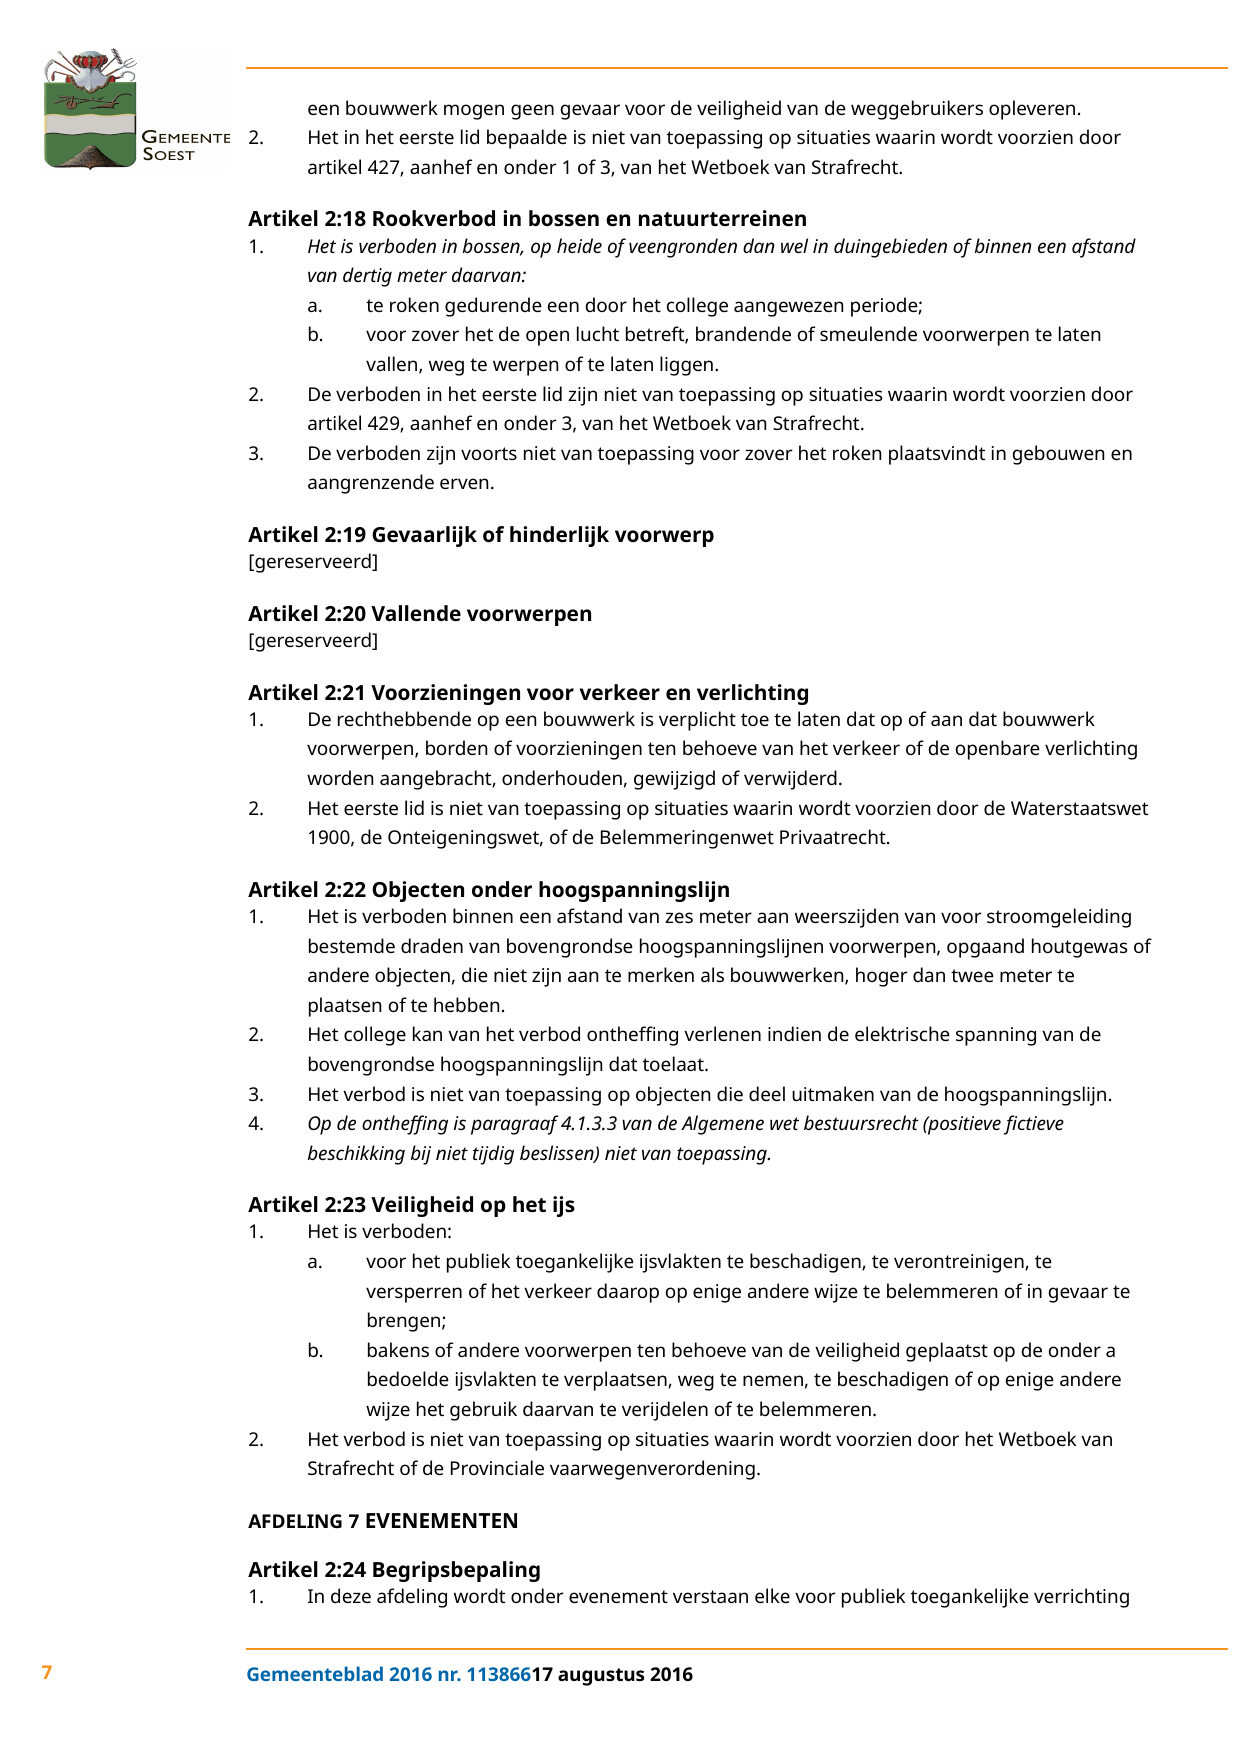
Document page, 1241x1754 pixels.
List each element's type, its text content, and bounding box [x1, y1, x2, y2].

list Het is verboden: [248, 1219, 1152, 1244]
list Het eerste lid is niet van toepassing op situaties waarin wordt voorzien door de Waterstaatswet 1900, de Onteigeningswet, of de Belemmeringenwet Privaatrecht. [248, 795, 1152, 850]
list te roken gedurende een door het college aangewezen periode; [307, 292, 1152, 318]
list Het is verboden binnen een afstand van zes meter aan weerszijden van voor stroomgeleiding bestemde draden van bovengrondse hoogspanningslijnen voorwerpen, opgaand houtgewas of andere objecten, die niet zijn aan te merken als bouwwerken, hoger dan twee meter te plaatsen of te hebben. [248, 903, 1152, 1018]
list voor het publiek toegankelijke ijsvlakten te beschadigen, te verontreinigen, te versperren of het verkeer daarop op enige andere wijze te belemmeren of in gevaar te brengen; [307, 1248, 1152, 1333]
text [gereserveerd] [248, 627, 1152, 653]
list Het in het eerste lid bepaalde is niet van toepassing op situaties waarin wordt voorzien door artikel 427, aanhef en onder 1 of 3, van het Wetboek van Strafrecht. [248, 124, 1152, 180]
text Artikel 2:24 Begripsbepaling [248, 1555, 1152, 1583]
list In deze afdeling wordt onder evenement verstaan elke voor publiek toegankelijke verrichting [248, 1583, 1152, 1609]
list Het college kan van het verbod ontheffing verlenen indien de elektrische spanning van de bovengrondse hoogspanningslijn dat toelaat. [248, 1022, 1152, 1077]
list bakens of andere voorwerpen ten behoeve van de veiligheid geplaatst op de onder a bedoelde ijsvlakten te verplaatsen, weg te nemen, te beschadigen of op enige andere wijze het gebruik daarvan te verijdelen of te belemmeren. [307, 1337, 1152, 1422]
list Het verbod is niet van toepassing op situaties waarin wordt voorzien door het Wetboek van Strafrecht of de Provinciale vaarwegenverordening. [248, 1426, 1152, 1481]
text Artikel 2:20 Vallende voorwerpen [248, 599, 1152, 627]
list Het is verboden in bossen, op heide of veengronden dan wel in duingebieden of binnen een afstand van dertig meter daarvan: [248, 233, 1152, 288]
list De verboden in het eerste lid zijn niet van toepassing op situaties waarin wordt voorzien door artikel 429, aanhef en onder 3, van het Wetboek van Strafrecht. [248, 381, 1152, 436]
list een bouwwerk mogen geen gevaar voor de veiligheid van de weggebruikers opleveren. [248, 95, 1152, 121]
text Artikel 2:19 Gevaarlijk of hinderlijk voorwerp [248, 520, 1152, 548]
list Op de ontheffing is paragraaf 4.1.3.3 van de Algemene wet bestuursrecht (positieve fictieve beschikking bij niet tijdig beslissen) niet van toepassing. [248, 1110, 1152, 1166]
text Artikel 2:21 Voorzieningen voor verkeer en verlichting [248, 678, 1152, 706]
list voor zover het de open lucht betreft, brandende of smeulende voorwerpen te laten vallen, weg te werpen of te laten liggen. [307, 322, 1152, 377]
text AFDELING 7 EVENEMENTEN [248, 1506, 1152, 1534]
list De rechthebbende op een bouwwerk is verplicht toe te laten dat op of aan dat bouwwerk voorwerpen, borden of voorzieningen ten behoeve van het verkeer of de openbare verlichting worden aangebracht, onderhouden, gewijzigd of verwijderd. [248, 706, 1152, 791]
text Artikel 2:23 Veiligheid op het ijs [248, 1190, 1152, 1219]
text Artikel 2:18 Rookverbod in bossen en natuurterreinen [248, 204, 1152, 233]
picture [41, 47, 231, 172]
list De verboden zijn voorts niet van toepassing voor zover het roken plaatsvindt in gebouwen en aangrenzende erven. [248, 440, 1152, 495]
text [gereserveerd] [248, 548, 1152, 574]
list Het verbod is niet van toepassing op objecten die deel uitmaken van de hoogspanningslijn. [248, 1081, 1152, 1106]
text Artikel 2:22 Objecten onder hoogspanningslijn [248, 875, 1152, 903]
